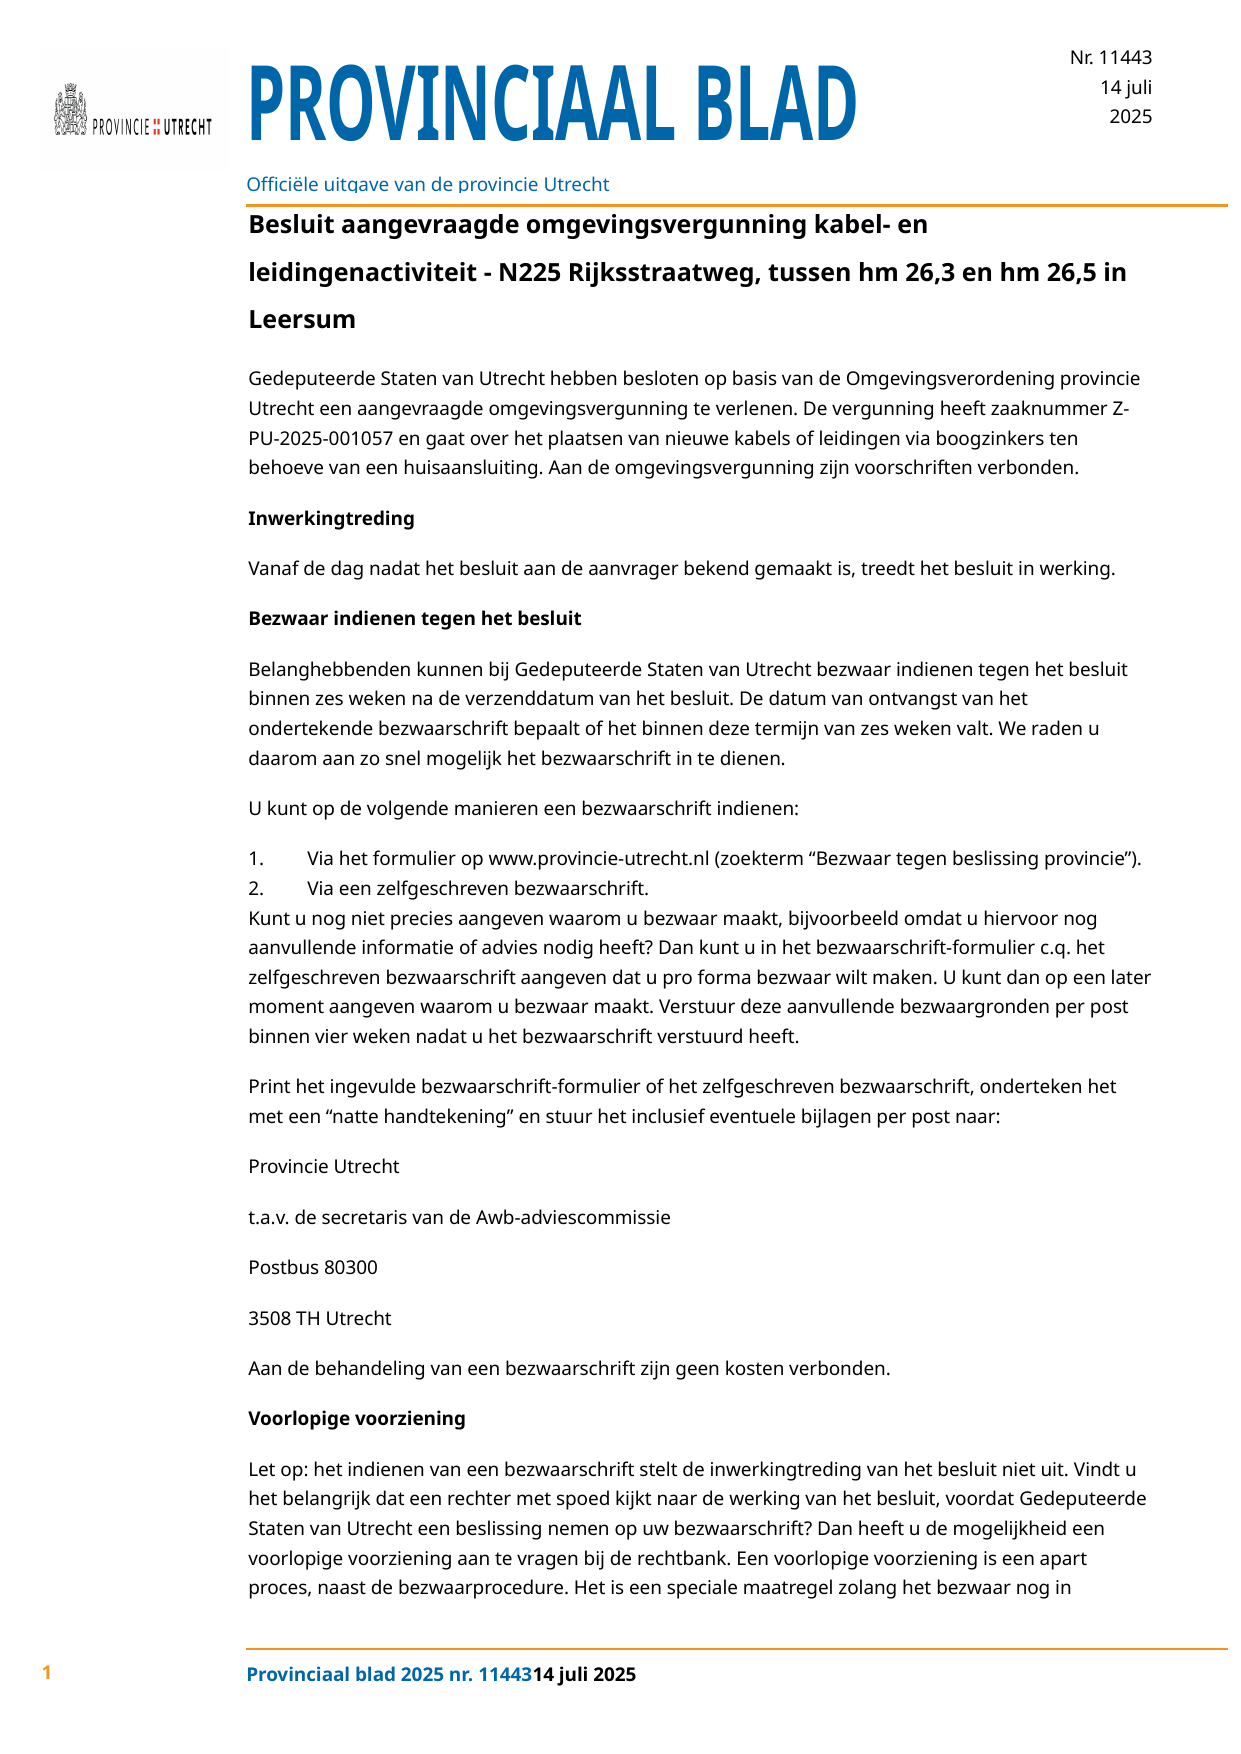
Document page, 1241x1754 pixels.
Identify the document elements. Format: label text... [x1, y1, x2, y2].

text Let op: het indienen van een bezwaarschrift stelt de inwerkingtreding van het besluit niet uit. Vindt u het belangrijk dat een rechter met spoed kijkt naar de werking van het besluit, voordat Gedeputeerde Staten van Utrecht een beslissing nemen op uw bezwaarschrift? Dan heeft u de mogelijkheid een voorlopige voorziening aan te vragen bij de rechtbank. Een voorlopige voorziening is een apart proces, naast de bezwaarprocedure. Het is een speciale maatregel zolang het bezwaar nog in [248, 1456, 1152, 1600]
picture [41, 47, 231, 172]
text Belanghebbenden kunnen bij Gedeputeerde Staten van Utrecht bezwaar indienen tegen het besluit binnen zes weken na de verzenddatum van het besluit. De datum van ontvangst van het ondertekende bezwaarschrift bepaalt of het binnen deze termijn van zes weken valt. We raden u daarom aan zo snel mogelijk het bezwaarschrift in te dienen. [248, 656, 1152, 770]
text Bezwaar indienen tegen het besluit [248, 606, 1152, 631]
text Inwerkingtreding [248, 505, 1152, 530]
text Provincie Utrecht [248, 1153, 1152, 1179]
list Via een zelfgeschreven bezwaarschrift. [248, 875, 1152, 901]
text Kunt u nog niet precies aangeven waarom u bezwaar maakt, bijvoorbeeld omdat u hiervoor nog aanvullende informatie of advies nodig heeft? Dan kunt u in het bezwaarschrift-formulier c.q. het zelfgeschreven bezwaarschrift aangeven dat u pro forma bezwaar wilt maken. U kunt dan op een later moment aangeven waarom u bezwaar maakt. Verstuur deze aanvullende bezwaargronden per post binnen vier weken nadat u het bezwaarschrift verstuurd heeft. [248, 905, 1152, 1049]
text 3508 TH Utrecht [248, 1305, 1152, 1330]
list Via het formulier op www.provincie-utrecht.nl (zoekterm “Bezwaar tegen beslissing provincie”). [248, 846, 1152, 871]
text Print het ingevulde bezwaarschrift-formulier of het zelfgeschreven bezwaarschrift, onderteken het met een “natte handtekening” en stuur het inclusief eventuele bijlagen per post naar: [248, 1073, 1152, 1129]
text U kunt op de volgende manieren een bezwaarschrift indienen: [248, 795, 1152, 821]
text Aan de behandeling van een bezwaarschrift zijn geen kosten verbonden. [248, 1355, 1152, 1381]
text t.a.v. de secretaris van de Awb-adviescommissie [248, 1204, 1152, 1229]
text Voorlopige voorziening [248, 1406, 1152, 1431]
text Postbus 80300 [248, 1254, 1152, 1280]
text Vanaf de dag nadat het besluit aan de aanvrager bekend gemaakt is, treedt het besluit in werking. [248, 555, 1152, 581]
text Gedeputeerde Staten van Utrecht hebben besloten op basis van de Omgevingsverordening provincie Utrecht een aangevraagde omgevingsvergunning te verlenen. De vergunning heeft zaaknummer Z-PU-2025-001057 en gaat over het plaatsen van nieuwe kabels of leidingen via boogzinkers ten behoeve van een huisaansluiting. Aan de omgevingsvergunning zijn voorschriften verbonden. [248, 366, 1152, 480]
text Besluit aangevraagde omgevingsvergunning kabel- en leidingenactiviteit - N225 Rijksstraatweg, tussen hm 26,3 en hm 26,5 in Leersum [248, 207, 1152, 336]
